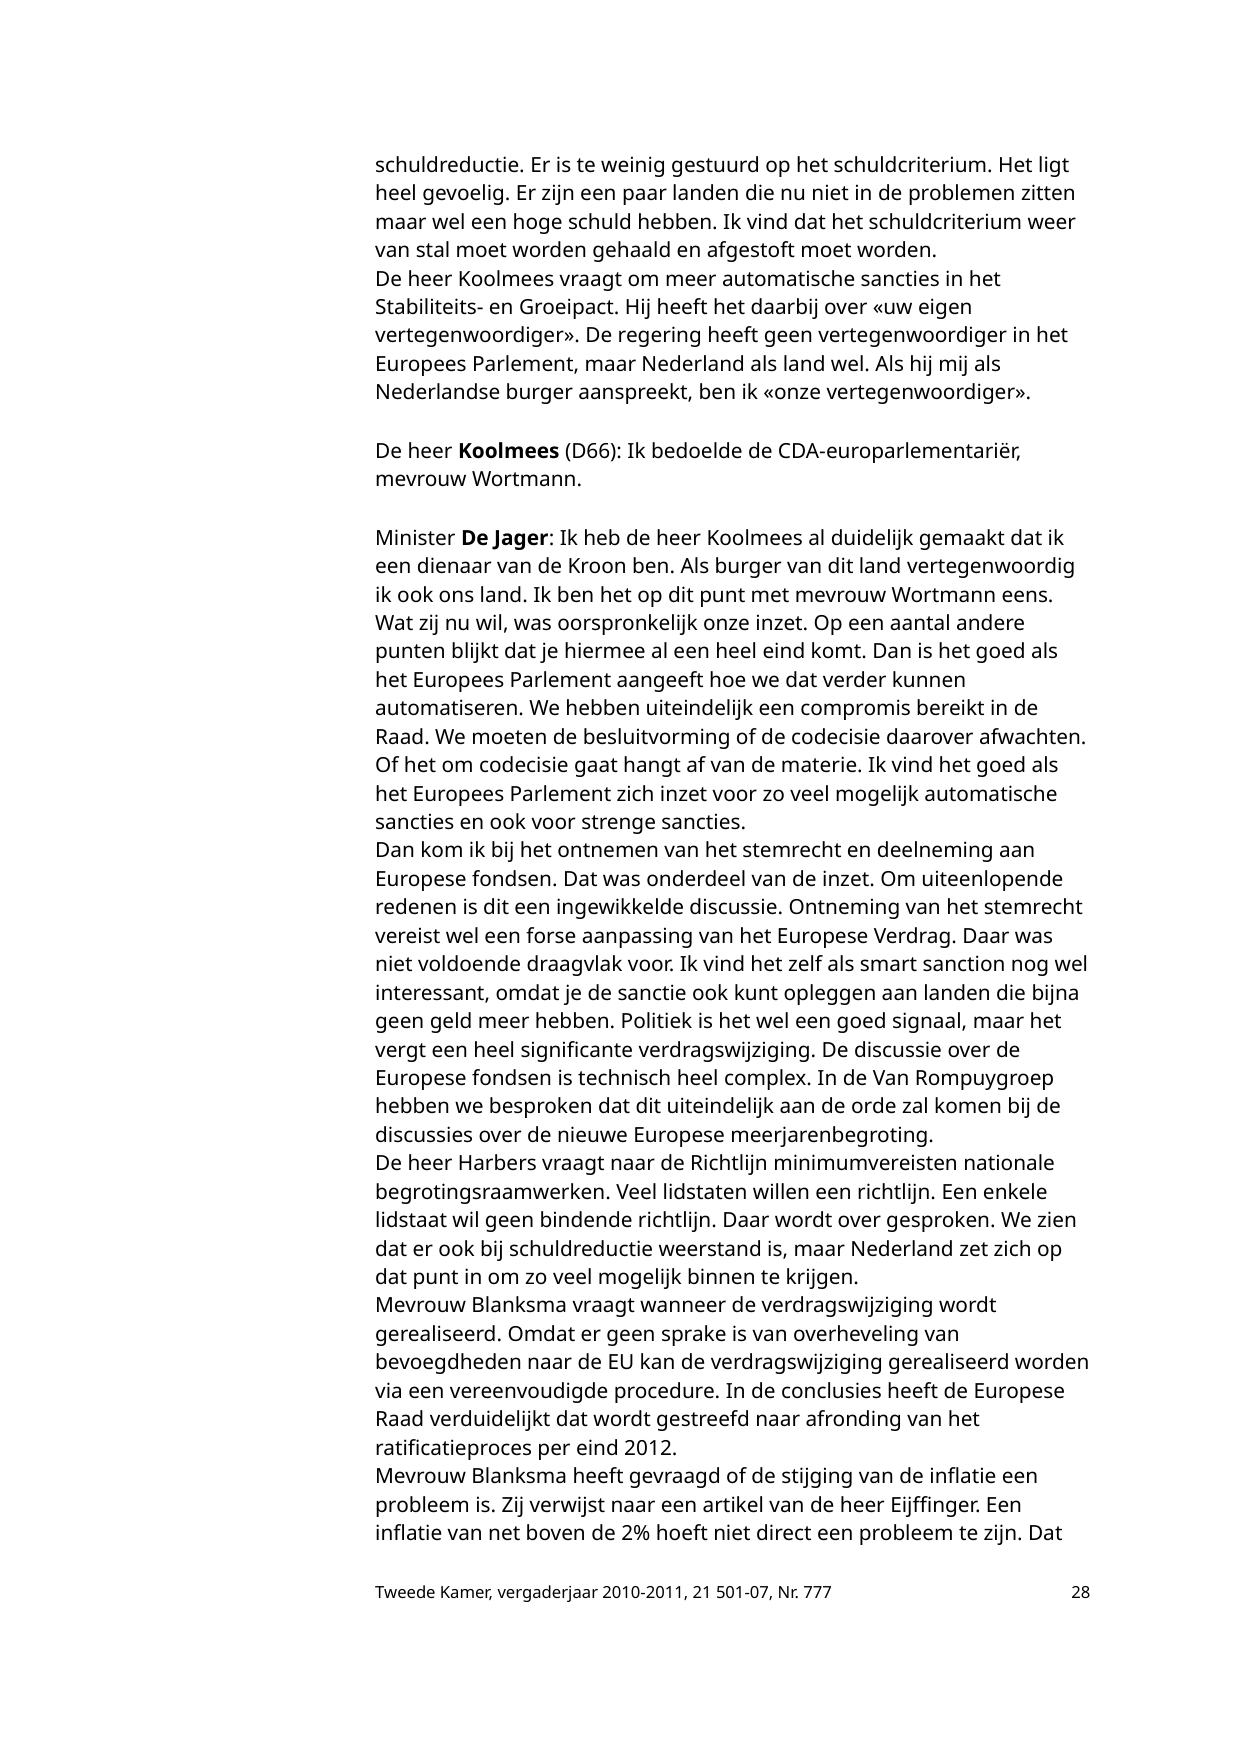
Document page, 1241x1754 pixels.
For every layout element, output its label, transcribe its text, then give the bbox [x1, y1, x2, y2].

text schuldreductie. Er is te weinig gestuurd op het schuldcriterium. Het ligt heel gevoelig. Er zijn een paar landen die nu niet in de problemen zitten maar wel een hoge schuld hebben. Ik vind dat het schuldcriterium weer van stal moet worden gehaald en afgestoft moet worden. [375, 150, 1090, 264]
text Mevrouw Blanksma vraagt wanneer de verdragswijziging wordt gerealiseerd. Omdat er geen sprake is van overheveling van bevoegdheden naar de EU kan de verdragswijziging gerealiseerd worden via een vereenvoudigde procedure. In de conclusies heeft de Europese Raad verduidelijkt dat wordt gestreefd naar afronding van het ratificatieproces per eind 2012. [375, 1291, 1090, 1461]
text De heer Koolmees (D66): Ik bedoelde de CDA-europarlementariër, mevrouw Wortmann. [375, 436, 1090, 493]
text Mevrouw Blanksma heeft gevraagd of de stijging van de inflatie een probleem is. Zij verwijst naar een artikel van de heer Eijffinger. Een inflatie van net boven de 2% hoeft niet direct een probleem te zijn. Dat [375, 1461, 1090, 1547]
text De heer Harbers vraagt naar de Richtlijn minimumvereisten nationale begrotingsraamwerken. Veel lidstaten willen een richtlijn. Een enkele lidstaat wil geen bindende richtlijn. Daar wordt over gesproken. We zien dat er ook bij schuldreductie weerstand is, maar Nederland zet zich op dat punt in om zo veel mogelijk binnen te krijgen. [375, 1148, 1090, 1291]
text Dan kom ik bij het ontnemen van het stemrecht en deelneming aan Europese fondsen. Dat was onderdeel van de inzet. Om uiteenlopende redenen is dit een ingewikkelde discussie. Ontneming van het stemrecht vereist wel een forse aanpassing van het Europese Verdrag. Daar was niet voldoende draagvlak voor. Ik vind het zelf als smart sanction nog wel interessant, omdat je de sanctie ook kunt opleggen aan landen die bijna geen geld meer hebben. Politiek is het wel een goed signaal, maar het vergt een heel significante verdragswijziging. De discussie over de Europese fondsen is technisch heel complex. In de Van Rompuygroep hebben we besproken dat dit uiteindelijk aan de orde zal komen bij de discussies over de nieuwe Europese meerjarenbegroting. [375, 836, 1090, 1148]
text Minister De Jager: Ik heb de heer Koolmees al duidelijk gemaakt dat ik een dienaar van de Kroon ben. Als burger van dit land vertegenwoordig ik ook ons land. Ik ben het op dit punt met mevrouw Wortmann eens. Wat zij nu wil, was oorspronkelijk onze inzet. Op een aantal andere punten blijkt dat je hiermee al een heel eind komt. Dan is het goed als het Europees Parlement aangeeft hoe we dat verder kunnen automatiseren. We hebben uiteindelijk een compromis bereikt in de Raad. We moeten de besluitvorming of de codecisie daarover afwachten. Of het om codecisie gaat hangt af van de materie. Ik vind het goed als het Europees Parlement zich inzet voor zo veel mogelijk automatische sancties en ook voor strenge sancties. [375, 523, 1090, 836]
text De heer Koolmees vraagt om meer automatische sancties in het Stabiliteits- en Groeipact. Hij heeft het daarbij over «uw eigen vertegenwoordiger». De regering heeft geen vertegenwoordiger in het Europees Parlement, maar Nederland als land wel. Als hij mij als Nederlandse burger aanspreekt, ben ik «onze vertegenwoordiger». [375, 264, 1090, 406]
